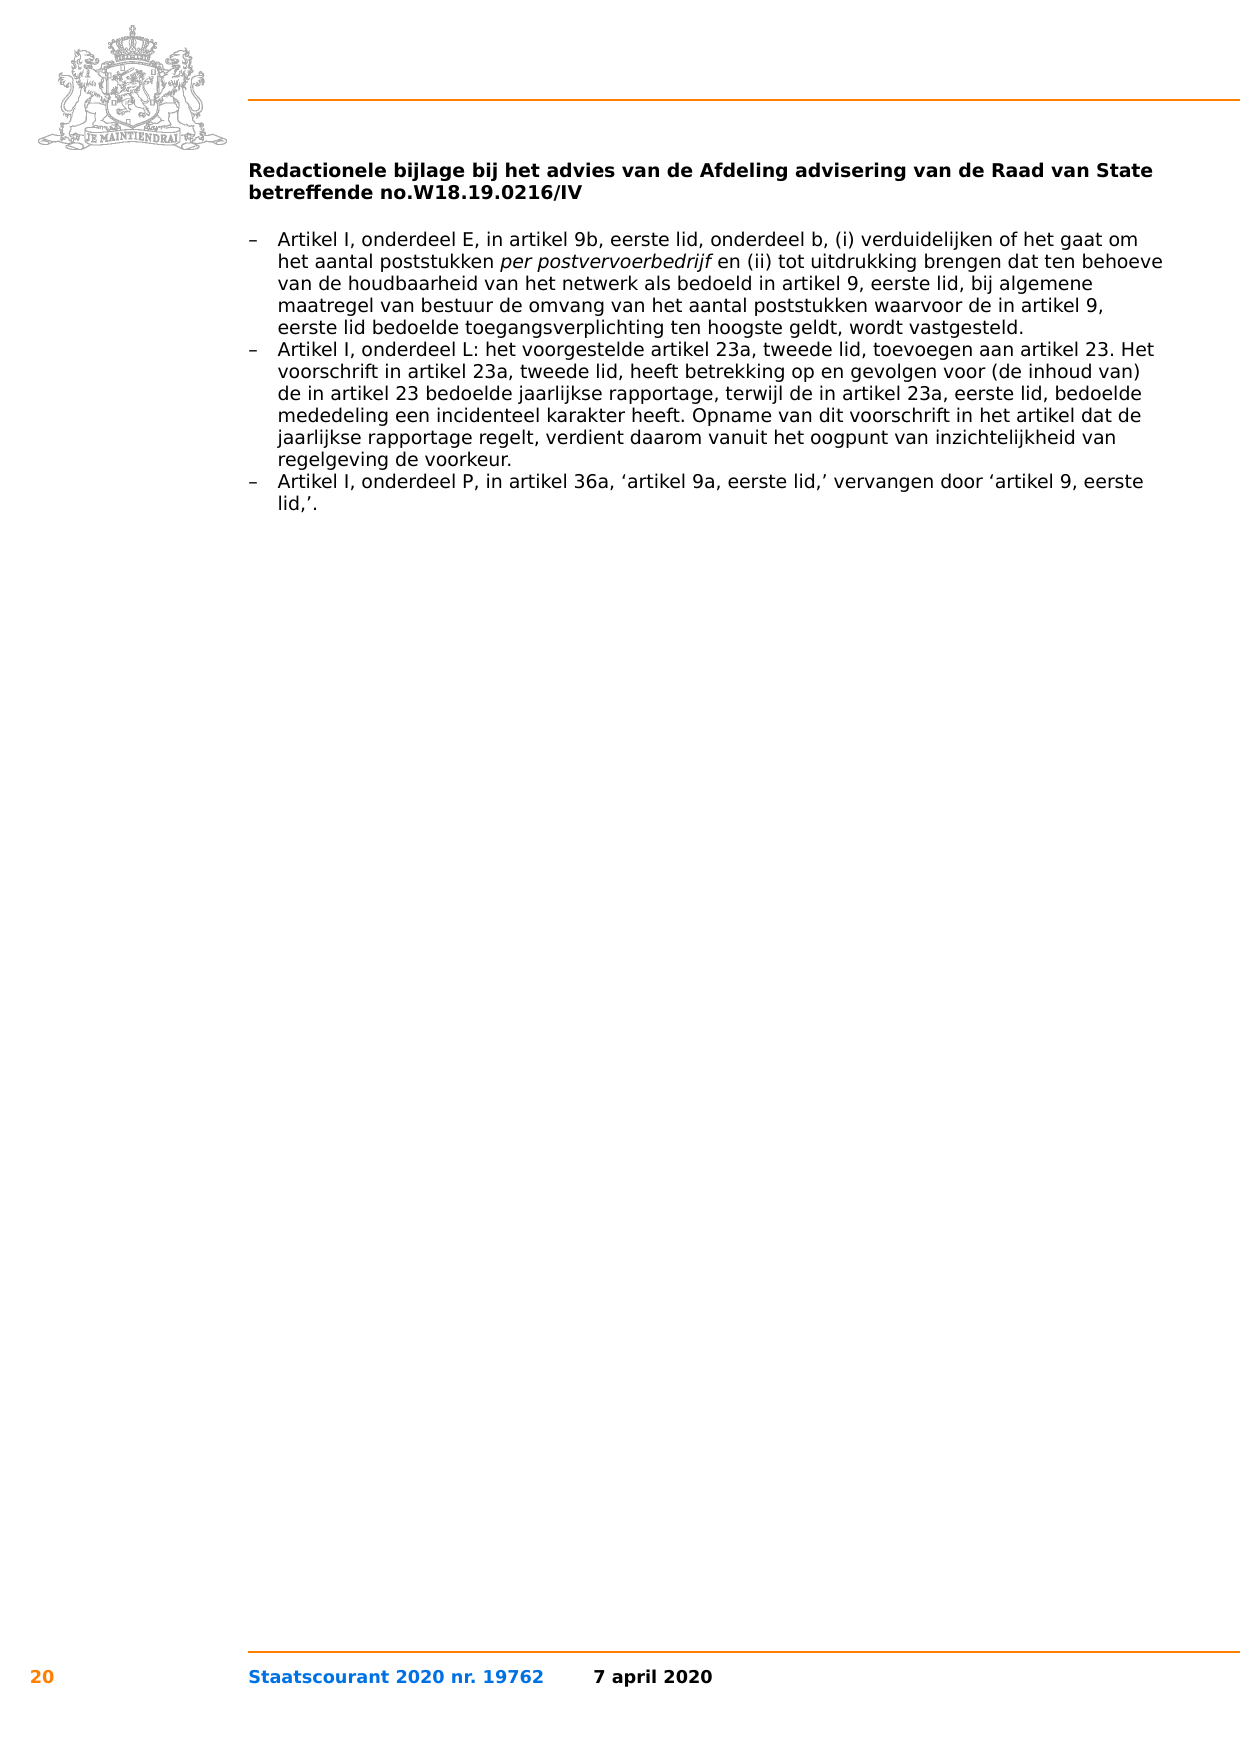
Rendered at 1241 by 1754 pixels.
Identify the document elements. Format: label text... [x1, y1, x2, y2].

picture [38, 25, 227, 150]
text – Artikel I, onderdeel E, in artikel 9b, eerste lid, onderdeel b, (i) verduidelijken of het gaat om het aantal poststukken per postvervoerbedrijf en (ii) tot uitdrukking brengen dat ten behoeve van de houdbaarheid van het netwerk als bedoeld in artikel 9, eerste lid, bij algemene maatregel van bestuur de omvang van het aantal poststukken waarvoor de in artikel 9, eerste lid bedoelde toegangsverplichting ten hoogste geldt, wordt vastgesteld. [248, 229, 1163, 339]
text – Artikel I, onderdeel P, in artikel 36a, ‘artikel 9a, eerste lid,’ vervangen door ‘artikel 9, eerste lid,’. [248, 471, 1163, 514]
text – Artikel I, onderdeel L: het voorgestelde artikel 23a, tweede lid, toevoegen aan artikel 23. Het voorschrift in artikel 23a, tweede lid, heeft betrekking op en gevolgen voor (de inhoud van) de in artikel 23 bedoelde jaarlijkse rapportage, terwijl de in artikel 23a, eerste lid, bedoelde mededeling een incidenteel karakter heeft. Opname van dit voorschrift in het artikel dat de jaarlijkse rapportage regelt, verdient daarom vanuit het oogpunt van inzichtelijkheid van regelgeving de voorkeur. [248, 339, 1163, 471]
subtitle Redactionele bijlage bij het advies van de Afdeling advisering van de Raad van State betreffende no.W18.19.0216/IV [248, 160, 1163, 204]
